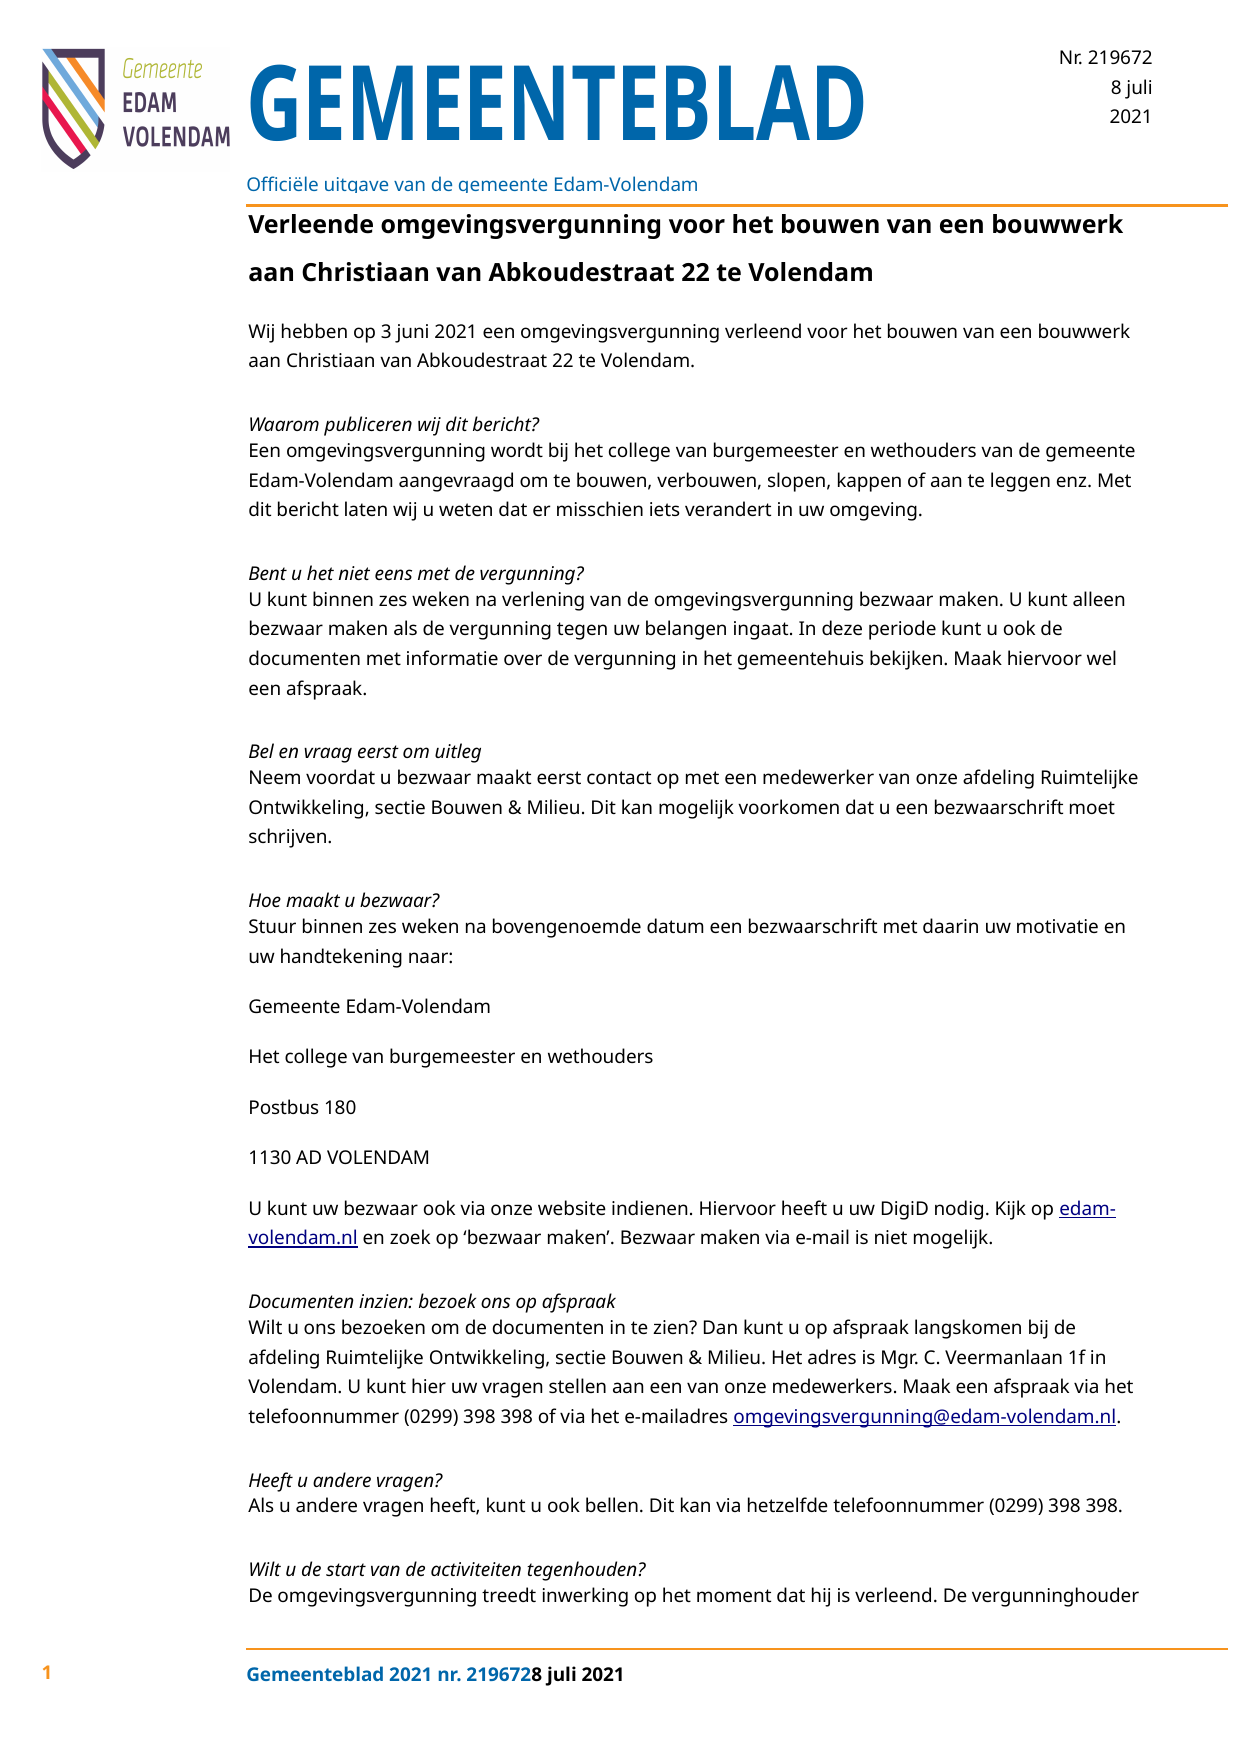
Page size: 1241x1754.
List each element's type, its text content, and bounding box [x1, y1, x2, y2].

text Gemeente Edam-Volendam [248, 993, 1152, 1019]
text Stuur binnen zes weken na bovengenoemde datum een bezwaarschrift met daarin uw motivatie en uw handtekening naar: [248, 913, 1152, 969]
text Verleende omgevingsvergunning voor het bouwen van een bouwwerk aan Christiaan van Abkoudestraat 22 te Volendam [248, 207, 1152, 288]
text Bent u het niet eens met de vergunning? [248, 560, 1152, 586]
text Bel en vraag eerst om uitleg [248, 739, 1152, 764]
text Wilt u ons bezoeken om de documenten in te zien? Dan kunt u op afspraak langskomen bij de afdeling Ruimtelijke Ontwikkeling, sectie Bouwen & Milieu. Het adres is Mgr. C. Veermanlaan 1f in Volendam. U kunt hier uw vragen stellen aan een van onze medewerkers. Maak een afspraak via het telefoonnummer (0299) 398 398 of via het e-mailadres omgevingsvergunning@edam-volendam.nl. [248, 1314, 1152, 1429]
picture [41, 47, 231, 172]
text Waarom publiceren wij dit bericht? [248, 411, 1152, 437]
text 1130 AD VOLENDAM [248, 1144, 1152, 1170]
text Het college van burgemeester en wethouders [248, 1044, 1152, 1069]
text Hoe maakt u bezwaar? [248, 888, 1152, 913]
text Heeft u andere vragen? [248, 1467, 1152, 1493]
text Neem voordat u bezwaar maakt eerst contact op met een medewerker van onze afdeling Ruimtelijke Ontwikkeling, sectie Bouwen & Milieu. Dit kan mogelijk voorkomen dat u een bezwaarschrift moet schrijven. [248, 764, 1152, 849]
text Postbus 180 [248, 1094, 1152, 1120]
text Als u andere vragen heeft, kunt u ook bellen. Dit kan via hetzelfde telefoonnummer (0299) 398 398. [248, 1493, 1152, 1518]
text U kunt uw bezwaar ook via onze website indienen. Hiervoor heeft u uw DigiD nodig. Kijk op edam-volendam.nl en zoek op ‘bezwaar maken’. Bezwaar maken via e-mail is niet mogelijk. [248, 1195, 1152, 1250]
text De omgevingsvergunning treedt inwerking op het moment dat hij is verleend. De vergunninghouder [248, 1582, 1152, 1608]
text Wilt u de start van de activiteiten tegenhouden? [248, 1557, 1152, 1582]
text U kunt binnen zes weken na verlening van de omgevingsvergunning bezwaar maken. U kunt alleen bezwaar maken als de vergunning tegen uw belangen ingaat. In deze periode kunt u ook de documenten met informatie over de vergunning in het gemeentehuis bekijken. Maak hiervoor wel een afspraak. [248, 586, 1152, 701]
text Wij hebben op 3 juni 2021 een omgevingsvergunning verleend voor het bouwen van een bouwwerk aan Christiaan van Abkoudestraat 22 te Volendam. [248, 318, 1152, 373]
text Documenten inzien: bezoek ons op afspraak [248, 1288, 1152, 1314]
text Een omgevingsvergunning wordt bij het college van burgemeester en wethouders van de gemeente Edam-Volendam aangevraagd om te bouwen, verbouwen, slopen, kappen of aan te leggen enz. Met dit bericht laten wij u weten dat er misschien iets verandert in uw omgeving. [248, 437, 1152, 522]
